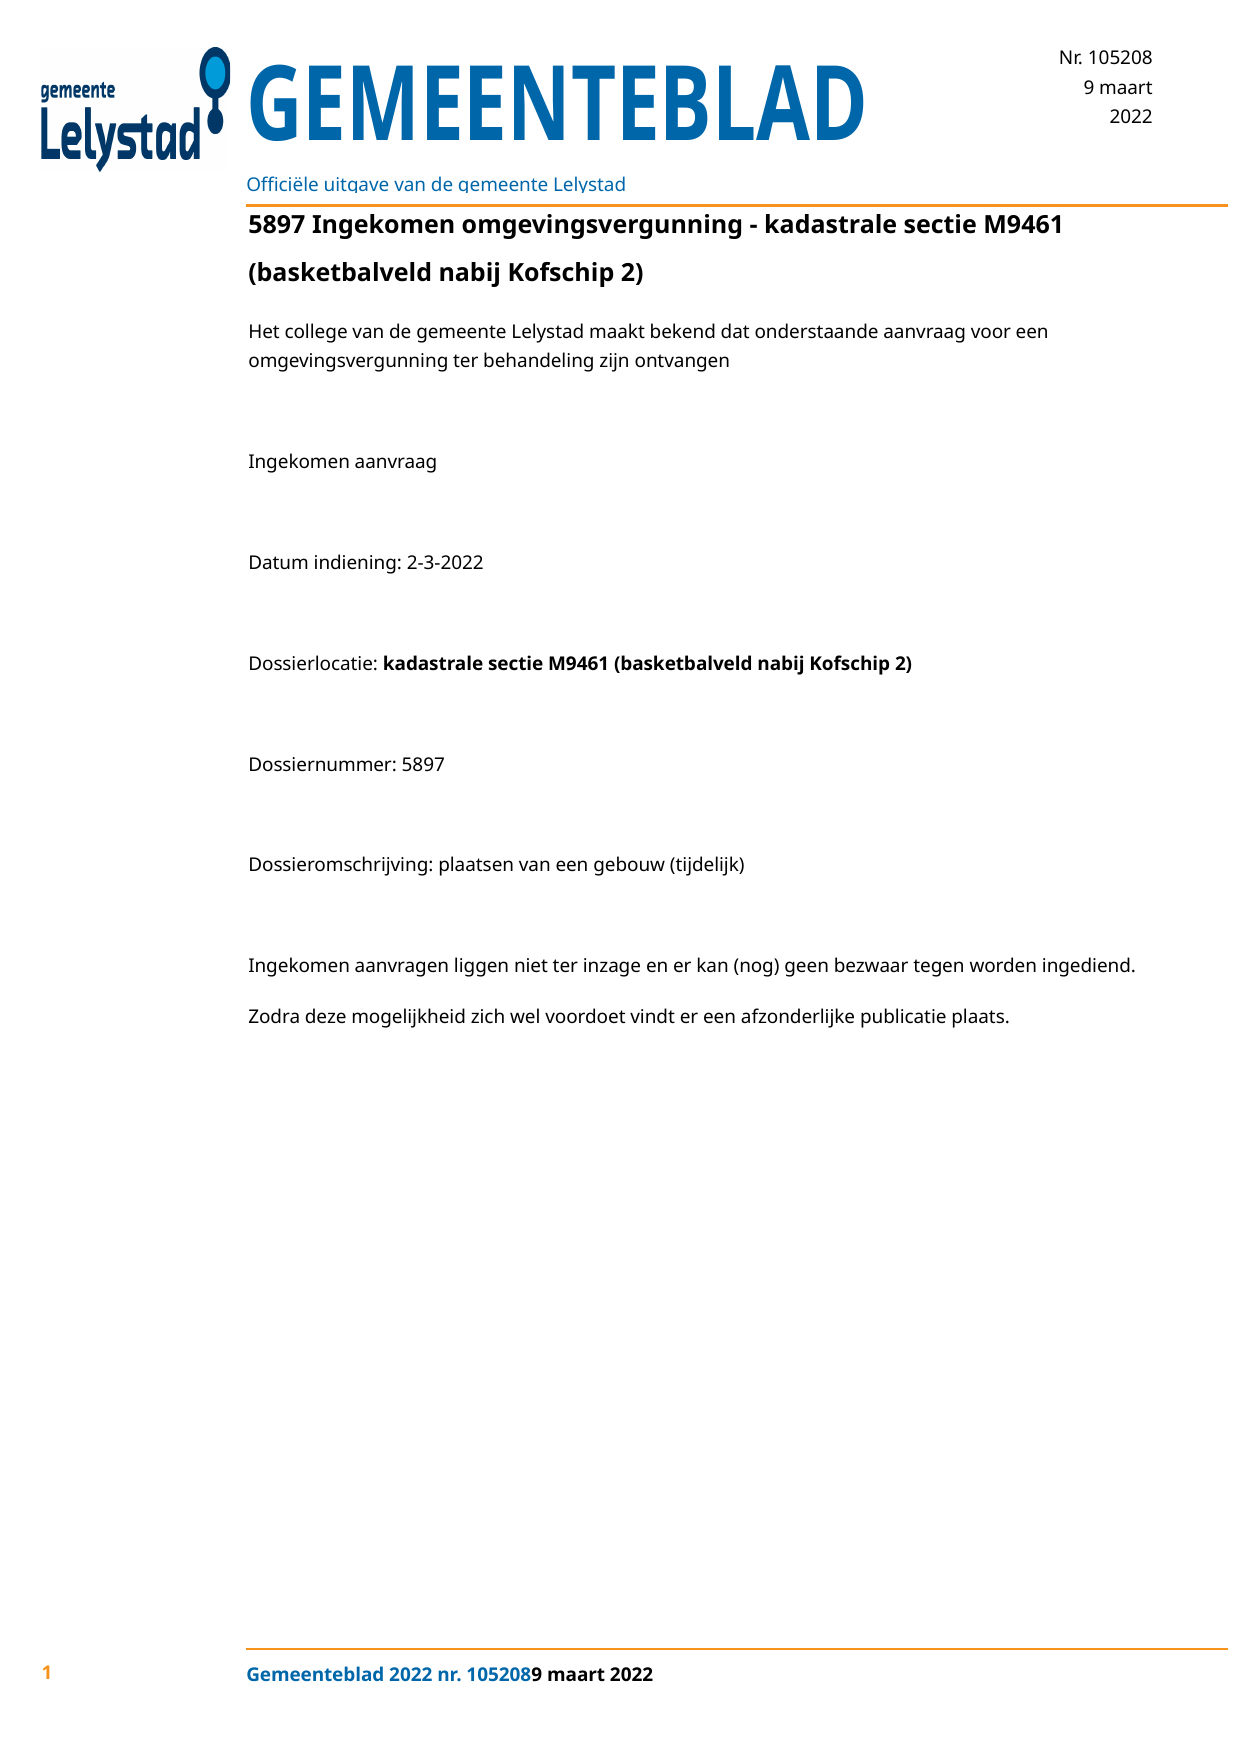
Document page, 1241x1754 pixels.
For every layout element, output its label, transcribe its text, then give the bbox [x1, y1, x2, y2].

text Datum indiening: 2-3-2022 [248, 549, 1152, 575]
text Zodra deze mogelijkheid zich wel voordoet vindt er een afzonderlijke publicatie plaats. [248, 1003, 1152, 1029]
text Ingekomen aanvraag [248, 448, 1152, 474]
text Dossierlocatie: kadastrale sectie M9461 (basketbalveld nabij Kofschip 2) [248, 650, 1152, 676]
text Het college van de gemeente Lelystad maakt bekend dat onderstaande aanvraag voor een omgevingsvergunning ter behandeling zijn ontvangen [248, 318, 1152, 373]
text Dossieromschrijving: plaatsen van een gebouw (tijdelijk) [248, 852, 1152, 877]
text Ingekomen aanvragen liggen niet ter inzage en er kan (nog) geen bezwaar tegen worden ingediend. [248, 952, 1152, 978]
text 5897 Ingekomen omgevingsvergunning - kadastrale sectie M9461 (basketbalveld nabij Kofschip 2) [248, 207, 1152, 288]
text Dossiernummer: 5897 [248, 751, 1152, 777]
picture [41, 47, 231, 172]
